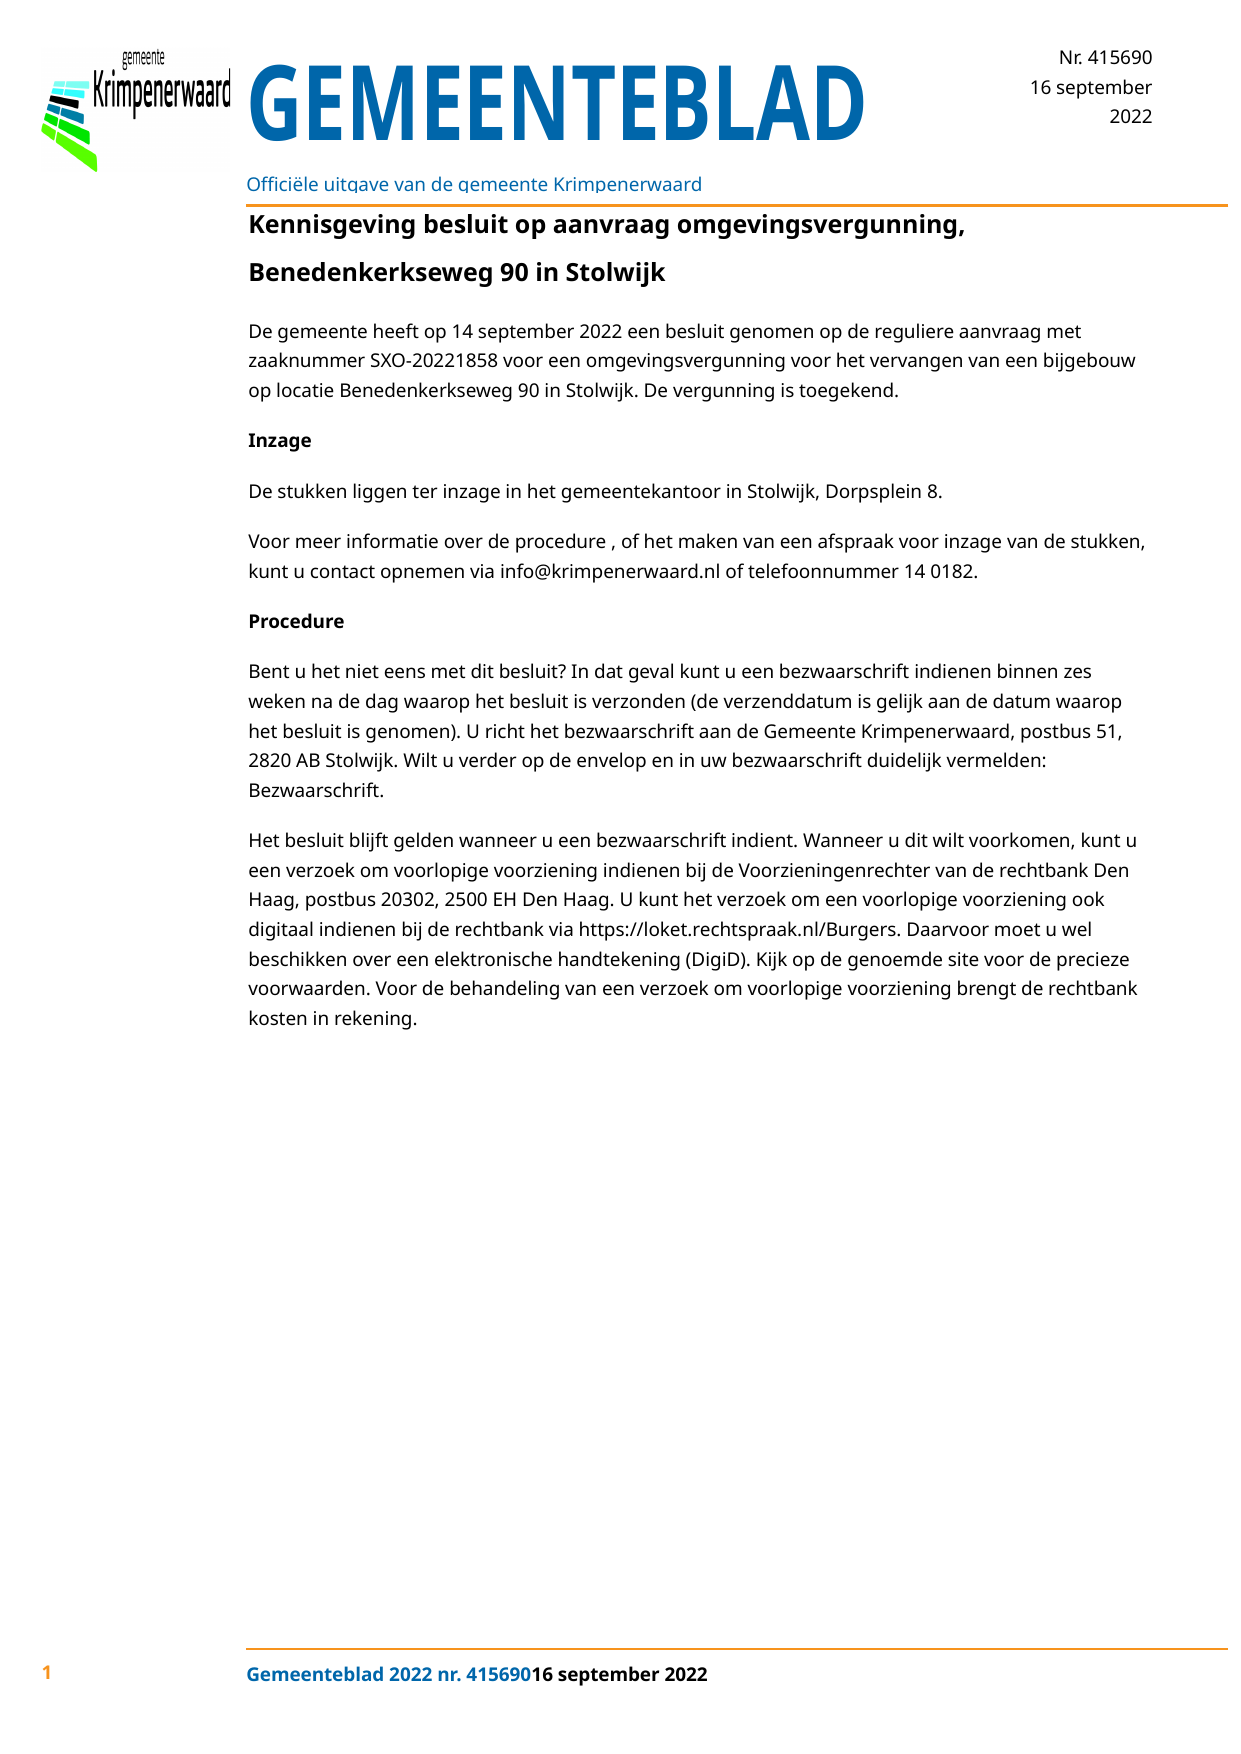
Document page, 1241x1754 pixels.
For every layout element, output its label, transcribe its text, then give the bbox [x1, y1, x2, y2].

text Bent u het niet eens met dit besluit? In dat geval kunt u een bezwaarschrift indienen binnen zes weken na de dag waarop het besluit is verzonden (de verzenddatum is gelijk aan de datum waarop het besluit is genomen). U richt het bezwaarschrift aan de Gemeente Krimpenerwaard, postbus 51, 2820 AB Stolwijk. Wilt u verder op de envelop en in uw bezwaarschrift duidelijk vermelden: Bezwaarschrift. [248, 659, 1152, 803]
text Inzage [248, 427, 1152, 453]
text Procedure [248, 608, 1152, 634]
picture [41, 47, 231, 172]
text Het besluit blijft gelden wanneer u een bezwaarschrift indient. Wanneer u dit wilt voorkomen, kunt u een verzoek om voorlopige voorziening indienen bij de Voorzieningenrechter van de rechtbank Den Haag, postbus 20302, 2500 EH Den Haag. U kunt het verzoek om een voorlopige voorziening ook digitaal indienen bij de rechtbank via https://loket.rechtspraak.nl/Burgers. Daarvoor moet u wel beschikken over een elektronische handtekening (DigiD). Kijk op de genoemde site voor de precieze voorwaarden. Voor de behandeling van een verzoek om voorlopige voorziening brengt de rechtbank kosten in rekening. [248, 827, 1152, 1031]
text Kennisgeving besluit op aanvraag omgevingsvergunning, Benedenkerkseweg 90 in Stolwijk [248, 207, 1152, 288]
text De gemeente heeft op 14 september 2022 een besluit genomen op de reguliere aanvraag met zaaknummer SXO-20221858 voor een omgevingsvergunning voor het vervangen van een bijgebouw op locatie Benedenkerkseweg 90 in Stolwijk. De vergunning is toegekend. [248, 318, 1152, 403]
text Voor meer informatie over de procedure , of het maken van een afspraak voor inzage van de stukken, kunt u contact opnemen via info@krimpenerwaard.nl of telefoonnummer 14 0182. [248, 528, 1152, 584]
text De stukken liggen ter inzage in het gemeentekantoor in Stolwijk, Dorpsplein 8. [248, 478, 1152, 504]
